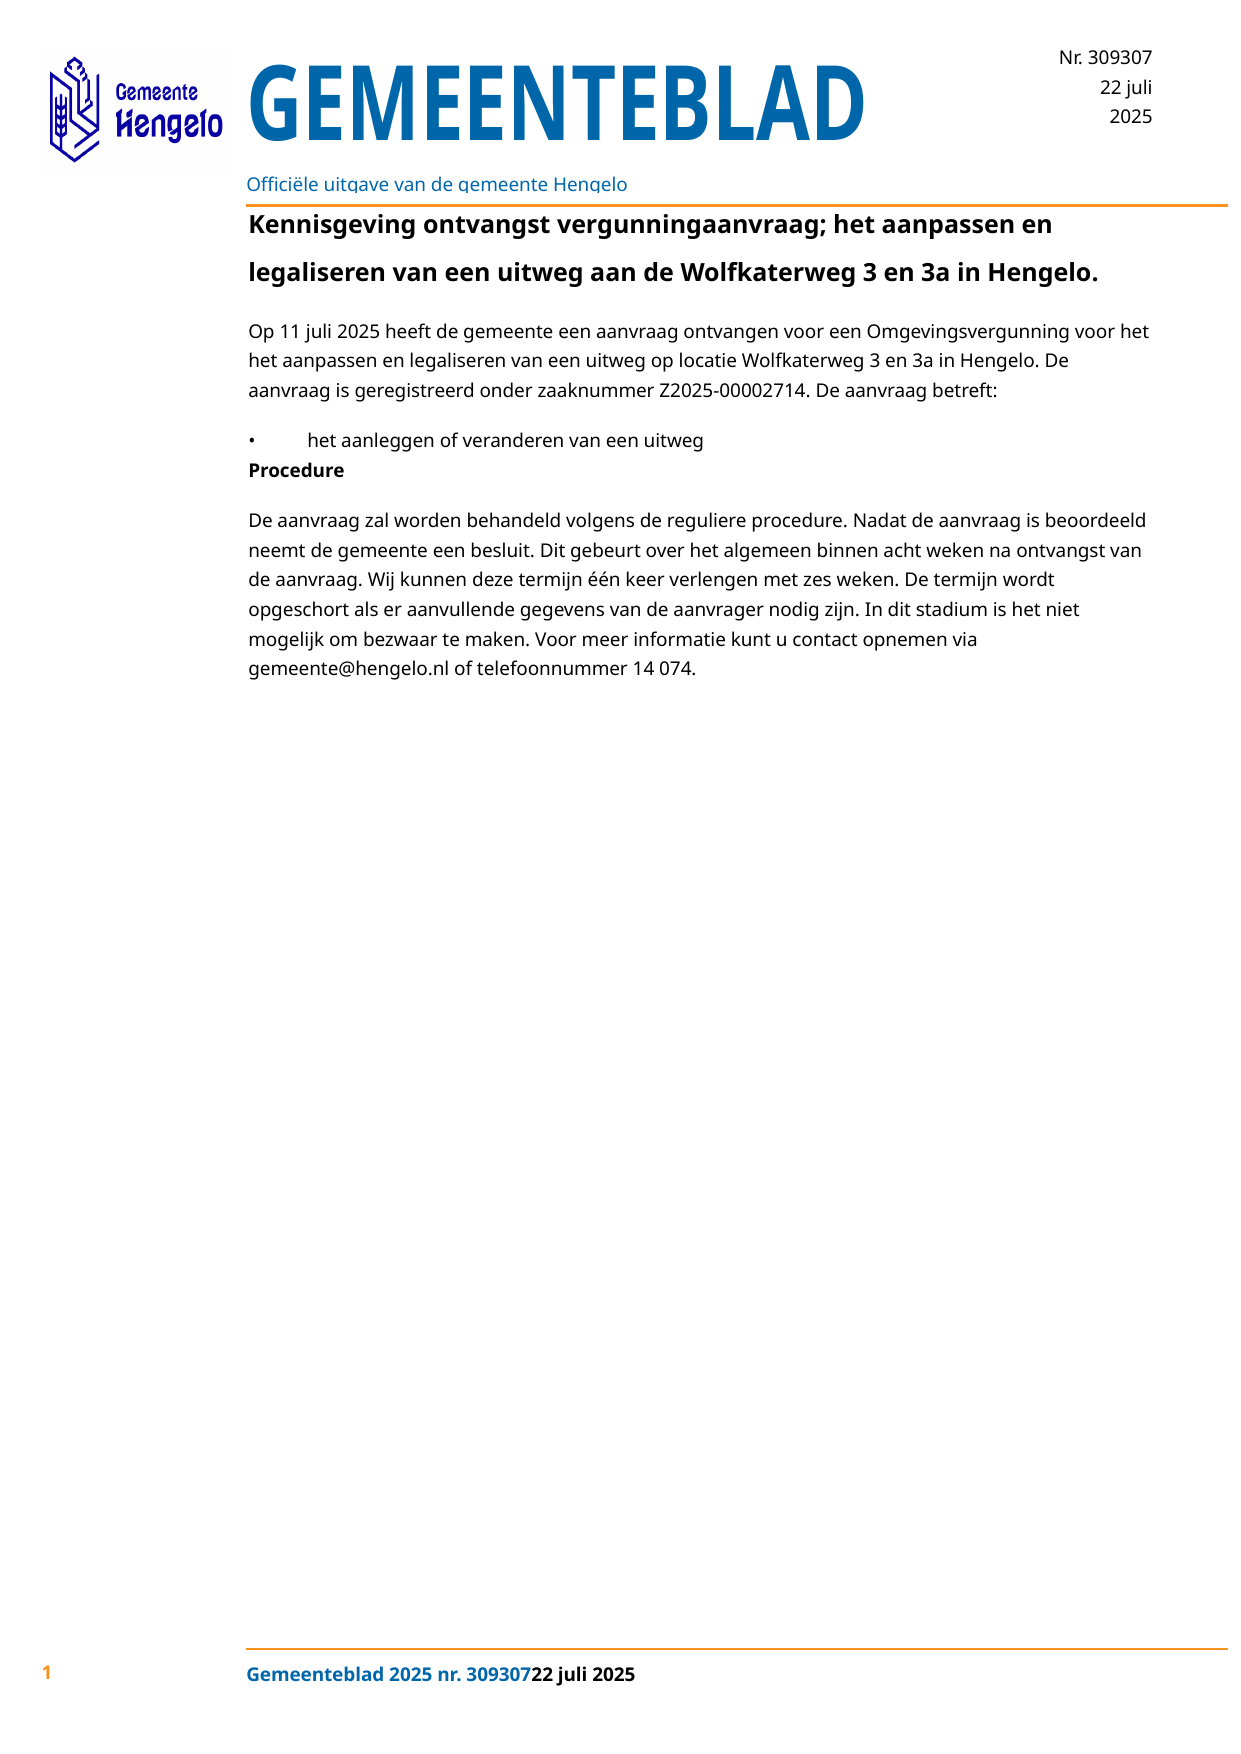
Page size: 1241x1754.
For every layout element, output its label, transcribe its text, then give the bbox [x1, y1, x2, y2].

list het aanleggen of veranderen van een uitweg [248, 427, 1152, 453]
picture [41, 47, 231, 172]
text De aanvraag zal worden behandeld volgens de reguliere procedure. Nadat de aanvraag is beoordeeld neemt de gemeente een besluit. Dit gebeurt over het algemeen binnen acht weken na ontvangst van de aanvraag. Wij kunnen deze termijn één keer verlengen met zes weken. De termijn wordt opgeschort als er aanvullende gegevens van de aanvrager nodig zijn. In dit stadium is het niet mogelijk om bezwaar te maken. Voor meer informatie kunt u contact opnemen via gemeente@hengelo.nl of telefoonnummer 14 074. [248, 507, 1152, 681]
text Procedure [248, 457, 1152, 483]
text Op 11 juli 2025 heeft de gemeente een aanvraag ontvangen voor een Omgevingsvergunning voor het het aanpassen en legaliseren van een uitweg op locatie Wolfkaterweg 3 en 3a in Hengelo. De aanvraag is geregistreerd onder zaaknummer Z2025-00002714. De aanvraag betreft: [248, 318, 1152, 403]
text Kennisgeving ontvangst vergunningaanvraag; het aanpassen en legaliseren van een uitweg aan de Wolfkaterweg 3 en 3a in Hengelo. [248, 207, 1152, 288]
